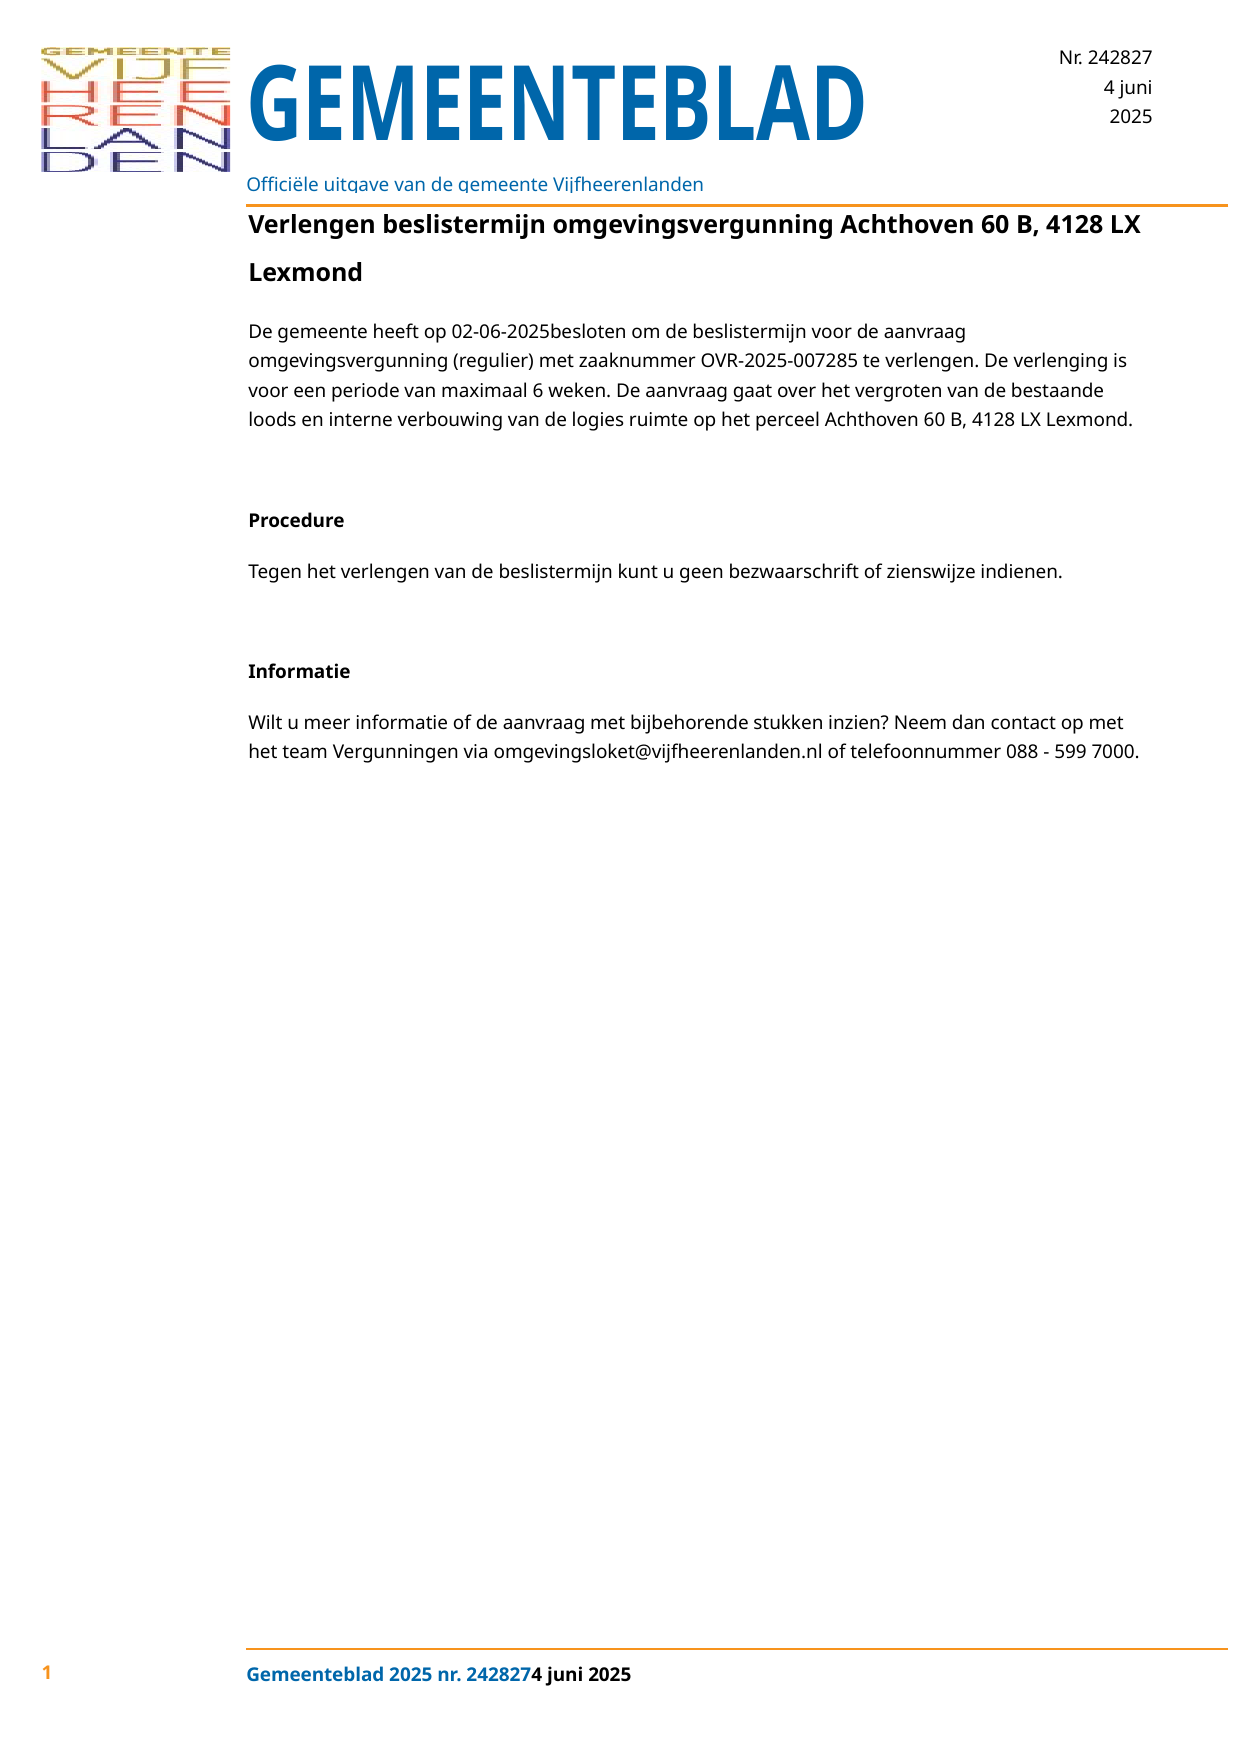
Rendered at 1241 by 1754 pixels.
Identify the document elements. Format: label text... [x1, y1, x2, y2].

text Wilt u meer informatie of de aanvraag met bijbehorende stukken inzien? Neem dan contact op met het team Vergunningen via omgevingsloket@vijfheerenlanden.nl of telefoonnummer 088 - 599 7000. [248, 709, 1152, 764]
text Verlengen beslistermijn omgevingsvergunning Achthoven 60 B, 4128 LX Lexmond [248, 207, 1152, 288]
picture [41, 47, 231, 172]
text Procedure [248, 507, 1152, 533]
text De gemeente heeft op 02-06-2025besloten om de beslistermijn voor de aanvraag omgevingsvergunning (regulier) met zaaknummer OVR-2025-007285 te verlengen. De verlenging is voor een periode van maximaal 6 weken. De aanvraag gaat over het vergroten van de bestaande loods en interne verbouwing van de logies ruimte op het perceel Achthoven 60 B, 4128 LX Lexmond. [248, 318, 1152, 432]
text Tegen het verlengen van de beslistermijn kunt u geen bezwaarschrift of zienswijze indienen. [248, 558, 1152, 584]
text Informatie [248, 659, 1152, 684]
